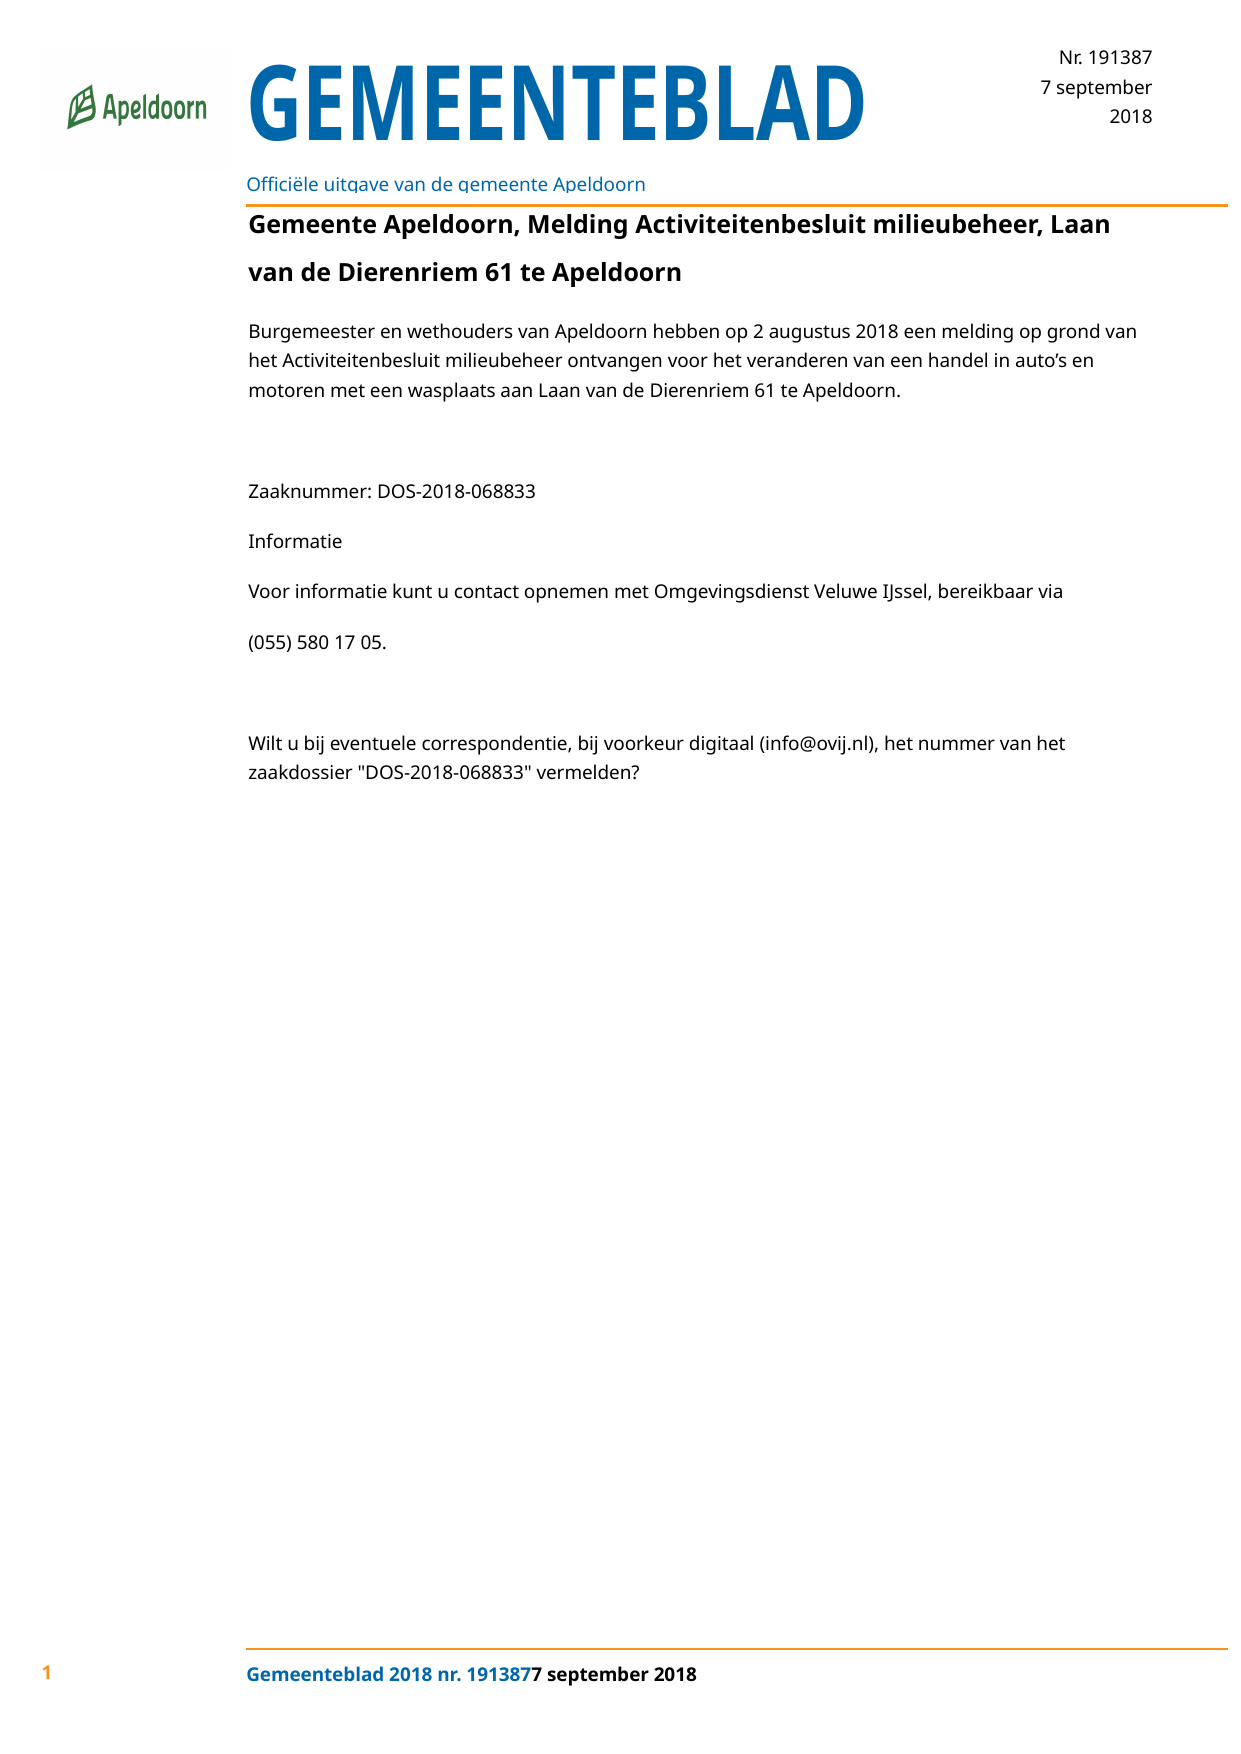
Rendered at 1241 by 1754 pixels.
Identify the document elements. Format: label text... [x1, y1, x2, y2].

text (055) 580 17 05. [248, 629, 1152, 655]
text Burgemeester en wethouders van Apeldoorn hebben op 2 augustus 2018 een melding op grond van het Activiteitenbesluit milieubeheer ontvangen voor het veranderen van een handel in auto’s en motoren met een wasplaats aan Laan van de Dierenriem 61 te Apeldoorn. [248, 318, 1152, 403]
text Voor informatie kunt u contact opnemen met Omgevingsdienst Veluwe IJssel, bereikbaar via [248, 579, 1152, 604]
text Informatie [248, 528, 1152, 554]
text Wilt u bij eventuele correspondentie, bij voorkeur digitaal (info@ovij.nl), het nummer van het zaakdossier "DOS-2018-068833" vermelden? [248, 730, 1152, 785]
picture [41, 47, 231, 172]
text Zaaknummer: DOS-2018-068833 [248, 478, 1152, 504]
text Gemeente Apeldoorn, Melding Activiteitenbesluit milieubeheer, Laan van de Dierenriem 61 te Apeldoorn [248, 207, 1152, 288]
